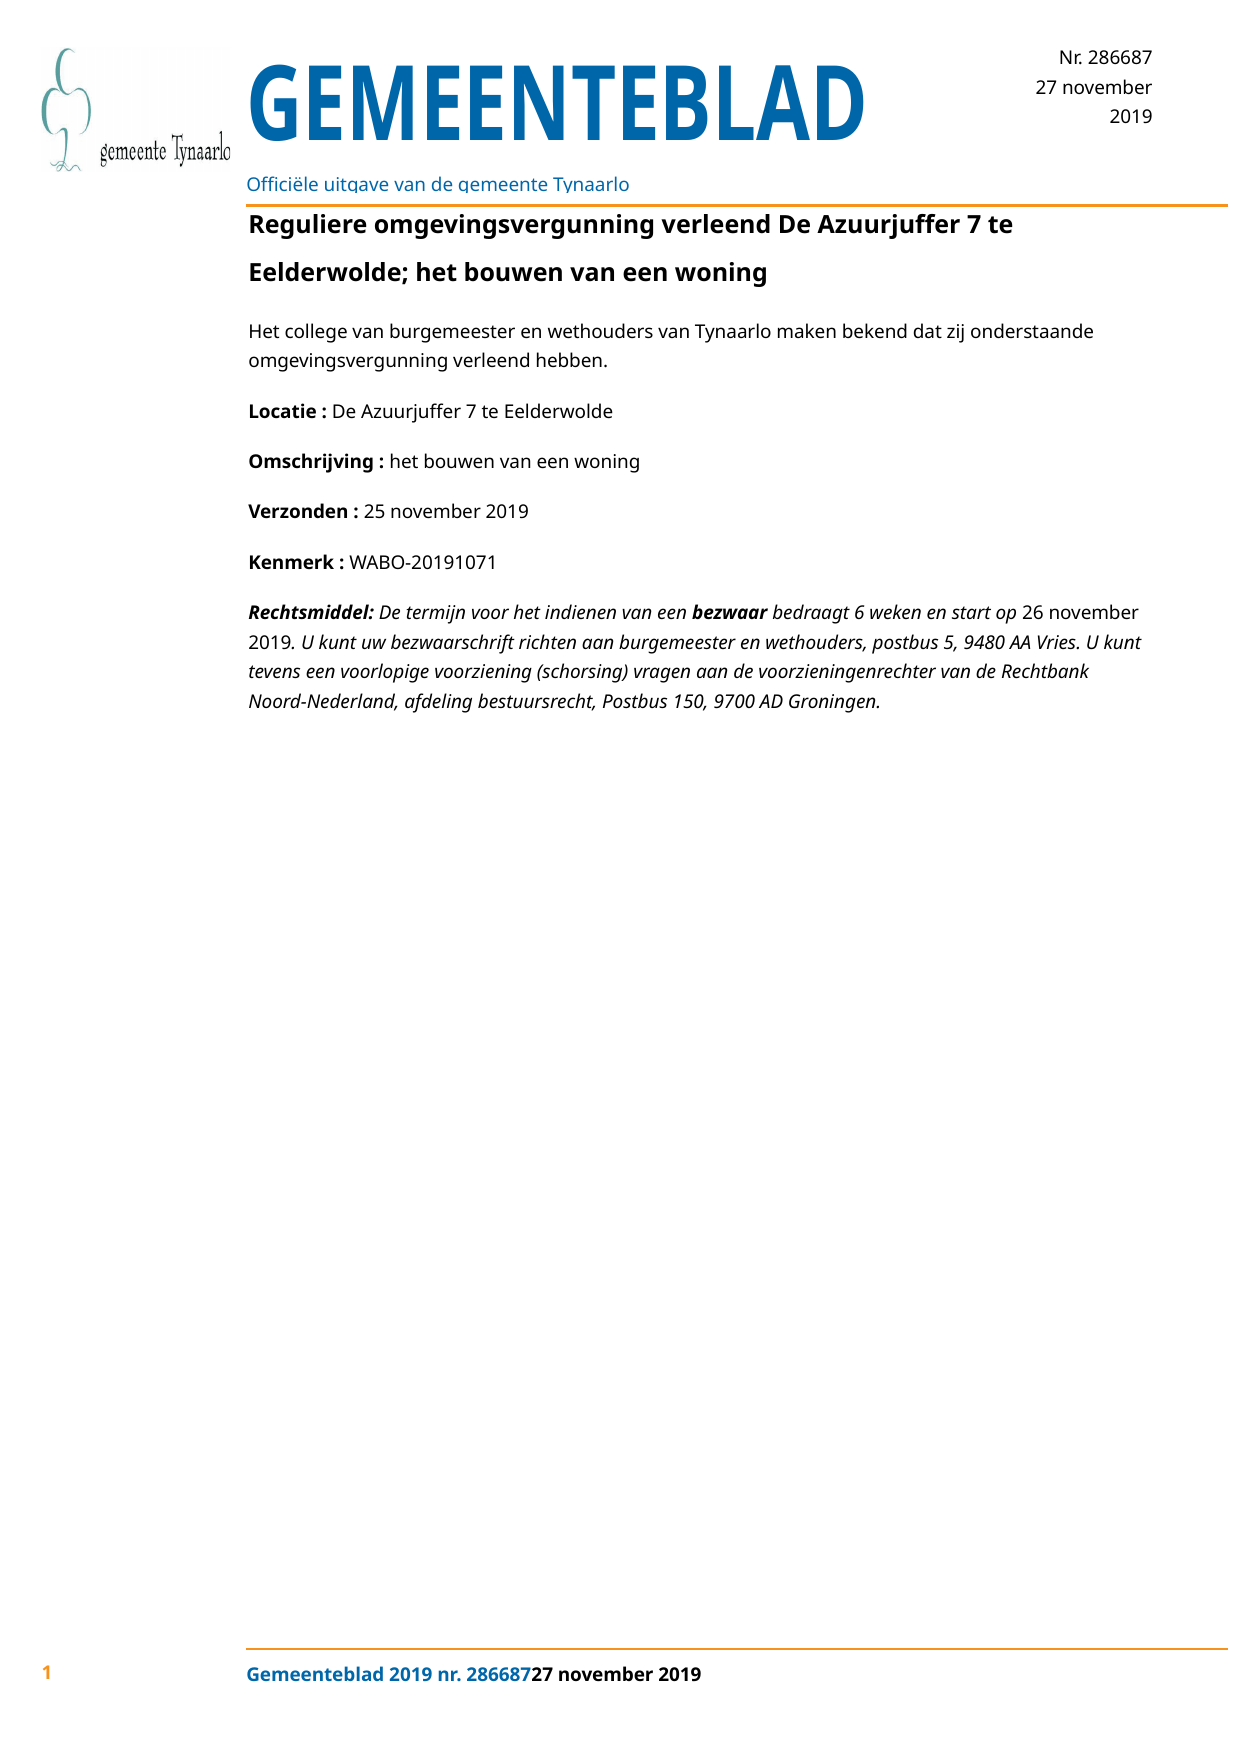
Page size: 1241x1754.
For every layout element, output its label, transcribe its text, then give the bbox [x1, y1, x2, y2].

picture [41, 47, 231, 172]
text Omschrijving : het bouwen van een woning [248, 448, 1152, 474]
text Kenmerk : WABO-20191071 [248, 549, 1152, 575]
text Locatie : De Azuurjuffer 7 te Eelderwolde [248, 398, 1152, 424]
text Verzonden : 25 november 2019 [248, 499, 1152, 524]
text Rechtsmiddel: De termijn voor het indienen van een bezwaar bedraagt 6 weken en start op 26 november 2019. U kunt uw bezwaarschrift richten aan burgemeester en wethouders, postbus 5, 9480 AA Vries. U kunt tevens een voorlopige voorziening (schorsing) vragen aan de voorzieningenrechter van de Rechtbank Noord-Nederland, afdeling bestuursrecht, Postbus 150, 9700 AD Groningen. [248, 599, 1152, 714]
text Het college van burgemeester en wethouders van Tynaarlo maken bekend dat zij onderstaande omgevingsvergunning verleend hebben. [248, 318, 1152, 373]
text Reguliere omgevingsvergunning verleend De Azuurjuffer 7 te Eelderwolde; het bouwen van een woning [248, 207, 1152, 288]
